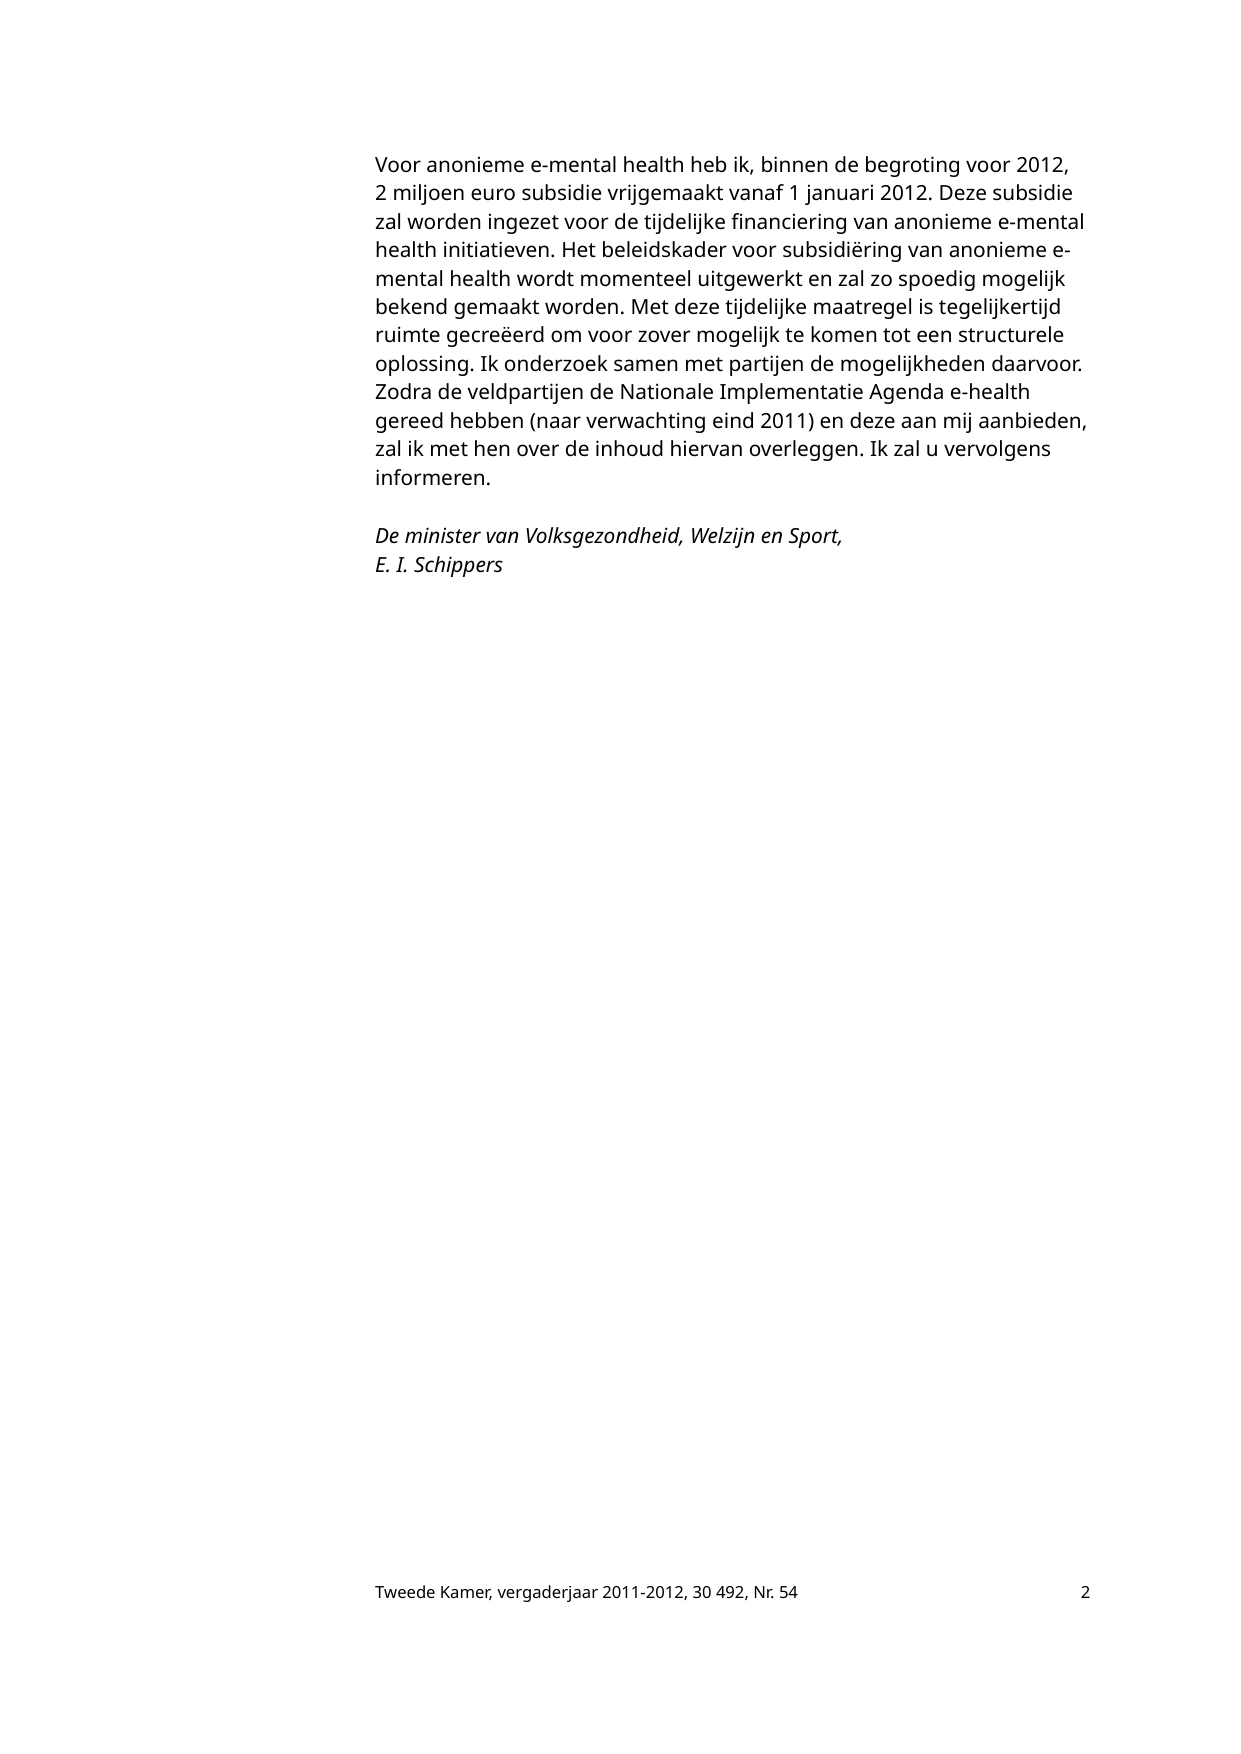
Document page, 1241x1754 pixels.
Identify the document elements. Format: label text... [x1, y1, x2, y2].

text Voor anonieme e-mental health heb ik, binnen de begroting voor 2012, 2 miljoen euro subsidie vrijgemaakt vanaf 1 januari 2012. Deze subsidie zal worden ingezet voor de tijdelijke financiering van anonieme e-mental health initiatieven. Het beleidskader voor subsidiëring van anonieme e-mental health wordt momenteel uitgewerkt en zal zo spoedig mogelijk bekend gemaakt worden. Met deze tijdelijke maatregel is tegelijkertijd ruimte gecreëerd om voor zover mogelijk te komen tot een structurele oplossing. Ik onderzoek samen met partijen de mogelijkheden daarvoor. [375, 150, 1090, 377]
text Zodra de veldpartijen de Nationale Implementatie Agenda e-health gereed hebben (naar verwachting eind 2011) en deze aan mij aanbieden, zal ik met hen over de inhoud hiervan overleggen. Ik zal u vervolgens informeren. [375, 377, 1090, 491]
text De minister van Volksgezondheid, Welzijn en Sport, [375, 521, 1090, 550]
text E. I. Schippers [375, 550, 1090, 578]
